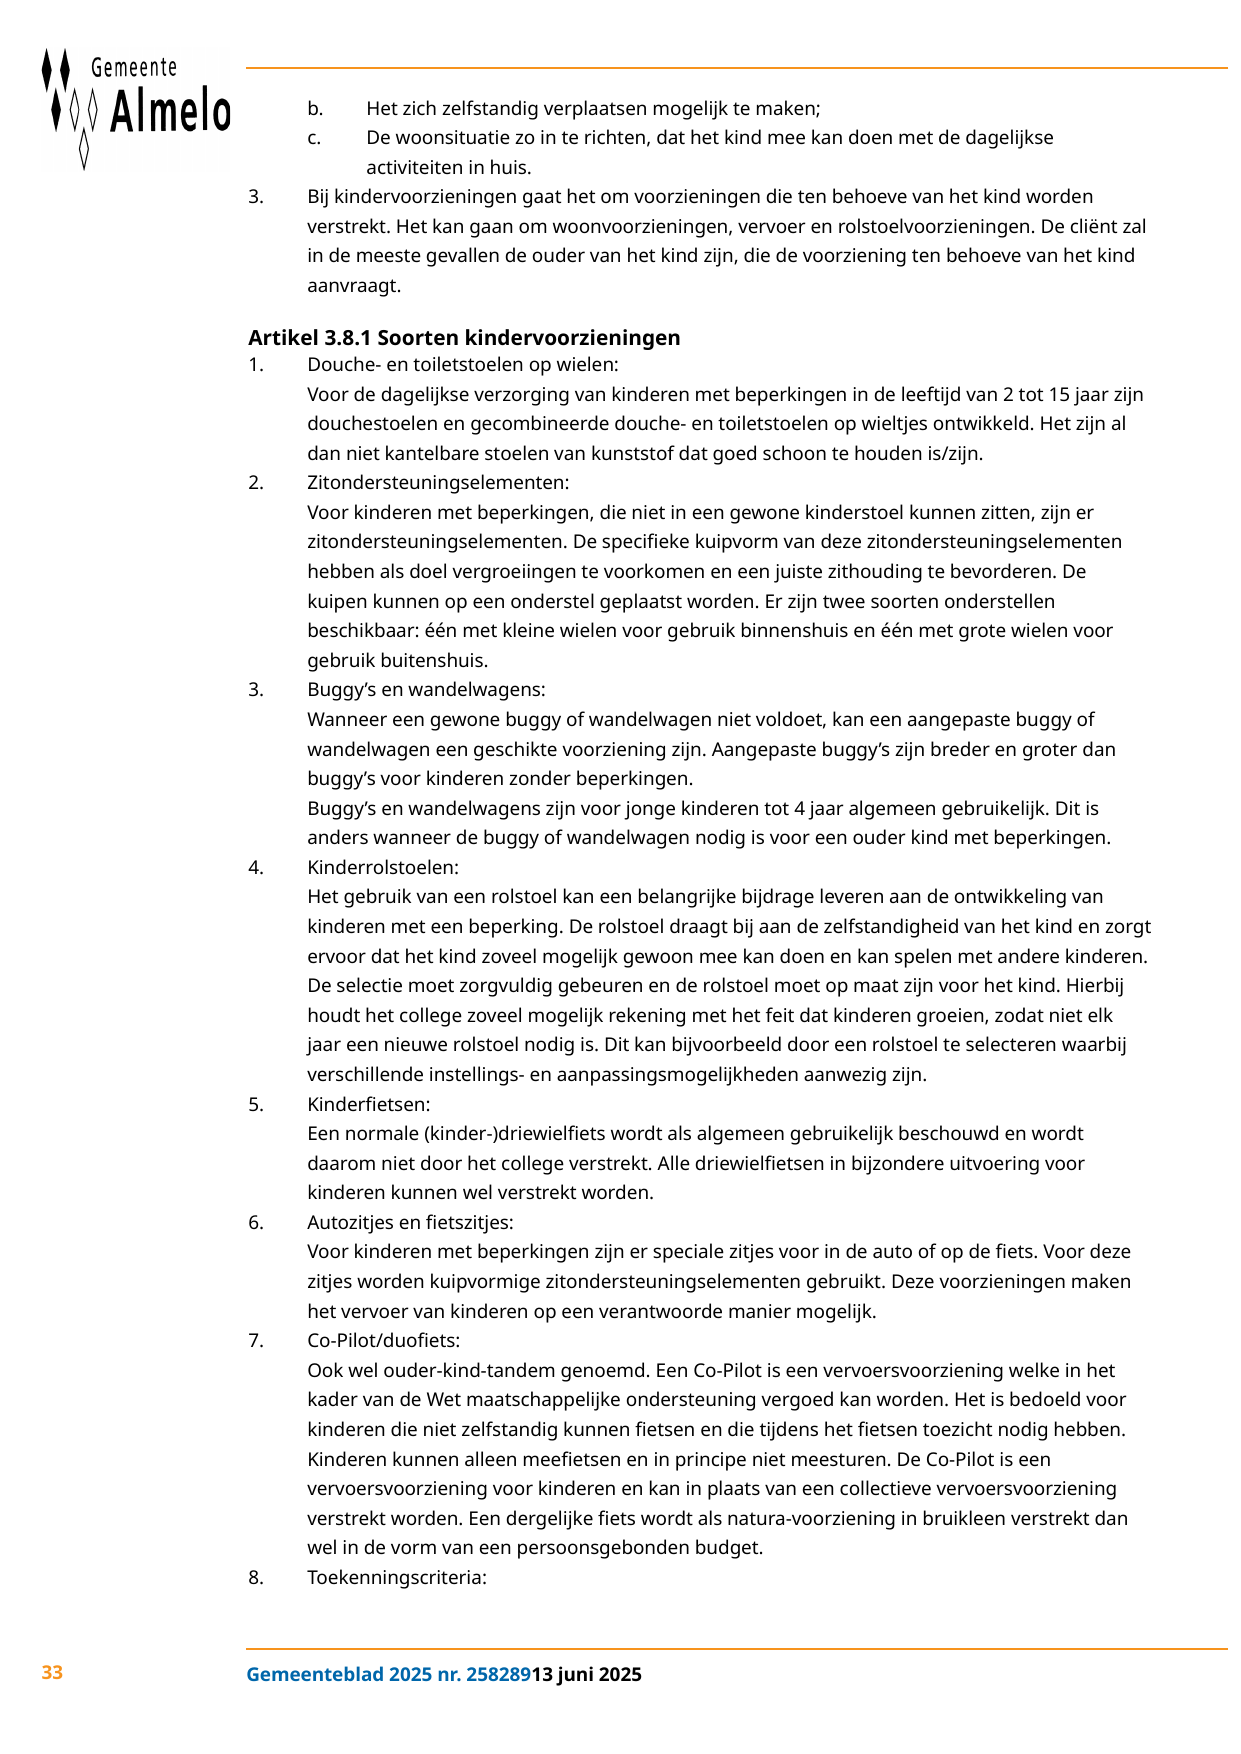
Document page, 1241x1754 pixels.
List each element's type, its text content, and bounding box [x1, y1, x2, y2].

list Kinderfietsen: [248, 1091, 1152, 1116]
list Zitondersteuningselementen: [248, 469, 1152, 495]
list De woonsituatie zo in te richten, dat het kind mee kan doen met de dagelijkse activiteiten in huis. [307, 124, 1152, 180]
list De selectie moet zorgvuldig gebeuren en de rolstoel moet op maat zijn voor het kind. Hierbij houdt het college zoveel mogelijk rekening met het feit dat kinderen groeien, zodat niet elk jaar een nieuwe rolstoel nodig is. Dit kan bijvoorbeeld door een rolstoel te selecteren waarbij verschillende instellings- en aanpassingsmogelijkheden aanwezig zijn. [248, 972, 1152, 1087]
list Voor de dagelijkse verzorging van kinderen met beperkingen in de leeftijd van 2 tot 15 jaar zijn douchestoelen en gecombineerde douche- en toiletstoelen op wieltjes ontwikkeld. Het zijn al dan niet kantelbare stoelen van kunststof dat goed schoon te houden is/zijn. [248, 381, 1152, 466]
list Voor kinderen met beperkingen zijn er speciale zitjes voor in de auto of op de fiets. Voor deze zitjes worden kuipvormige zitondersteuningselementen gebruikt. Deze voorzieningen maken het vervoer van kinderen op een verantwoorde manier mogelijk. [248, 1239, 1152, 1323]
list Het zich zelfstandig verplaatsen mogelijk te maken; [307, 95, 1152, 121]
list Buggy’s en wandelwagens: [248, 677, 1152, 702]
list Een normale (kinder-)driewielfiets wordt als algemeen gebruikelijk beschouwd en wordt daarom niet door het college verstrekt. Alle driewielfietsen in bijzondere uitvoering voor kinderen kunnen wel verstrekt worden. [248, 1120, 1152, 1205]
list Bij kindervoorzieningen gaat het om voorzieningen die ten behoeve van het kind worden verstrekt. Het kan gaan om woonvoorzieningen, vervoer en rolstoelvoorzieningen. De cliënt zal in de meeste gevallen de ouder van het kind zijn, die de voorziening ten behoeve van het kind aanvraagt. [248, 183, 1152, 298]
text Artikel 3.8.1 Soorten kindervoorzieningen [248, 323, 1152, 351]
picture [41, 47, 231, 172]
list Het gebruik van een rolstoel kan een belangrijke bijdrage leveren aan de ontwikkeling van kinderen met een beperking. De rolstoel draagt bij aan de zelfstandigheid van het kind en zorgt ervoor dat het kind zoveel mogelijk gewoon mee kan doen en kan spelen met andere kinderen. [248, 884, 1152, 968]
list Toekenningscriteria: [248, 1564, 1152, 1590]
list Co-Pilot/duofiets: [248, 1327, 1152, 1353]
list Douche- en toiletstoelen op wielen: [248, 351, 1152, 377]
list Buggy’s en wandelwagens zijn voor jonge kinderen tot 4 jaar algemeen gebruikelijk. Dit is anders wanneer de buggy of wandelwagen nodig is voor een ouder kind met beperkingen. [248, 795, 1152, 850]
list Autozitjes en fietszitjes: [248, 1209, 1152, 1235]
list Ook wel ouder-kind-tandem genoemd. Een Co-Pilot is een vervoersvoorziening welke in het kader van de Wet maatschappelijke ondersteuning vergoed kan worden. Het is bedoeld voor kinderen die niet zelfstandig kunnen fietsen en die tijdens het fietsen toezicht nodig hebben. Kinderen kunnen alleen meefietsen en in principe niet meesturen. De Co-Pilot is een vervoersvoorziening voor kinderen en kan in plaats van een collectieve vervoersvoorziening verstrekt worden. Een dergelijke fiets wordt als natura-voorziening in bruikleen verstrekt dan wel in de vorm van een persoonsgebonden budget. [248, 1357, 1152, 1560]
list Kinderrolstoelen: [248, 854, 1152, 880]
list Wanneer een gewone buggy of wandelwagen niet voldoet, kan een aangepaste buggy of wandelwagen een geschikte voorziening zijn. Aangepaste buggy’s zijn breder en groter dan buggy’s voor kinderen zonder beperkingen. [248, 706, 1152, 791]
list Voor kinderen met beperkingen, die niet in een gewone kinderstoel kunnen zitten, zijn er zitondersteuningselementen. De specifieke kuipvorm van deze zitondersteuningselementen hebben als doel vergroeiingen te voorkomen en een juiste zithouding te bevorderen. De kuipen kunnen op een onderstel geplaatst worden. Er zijn twee soorten onderstellen beschikbaar: één met kleine wielen voor gebruik binnenshuis en één met grote wielen voor gebruik buitenshuis. [248, 499, 1152, 673]
